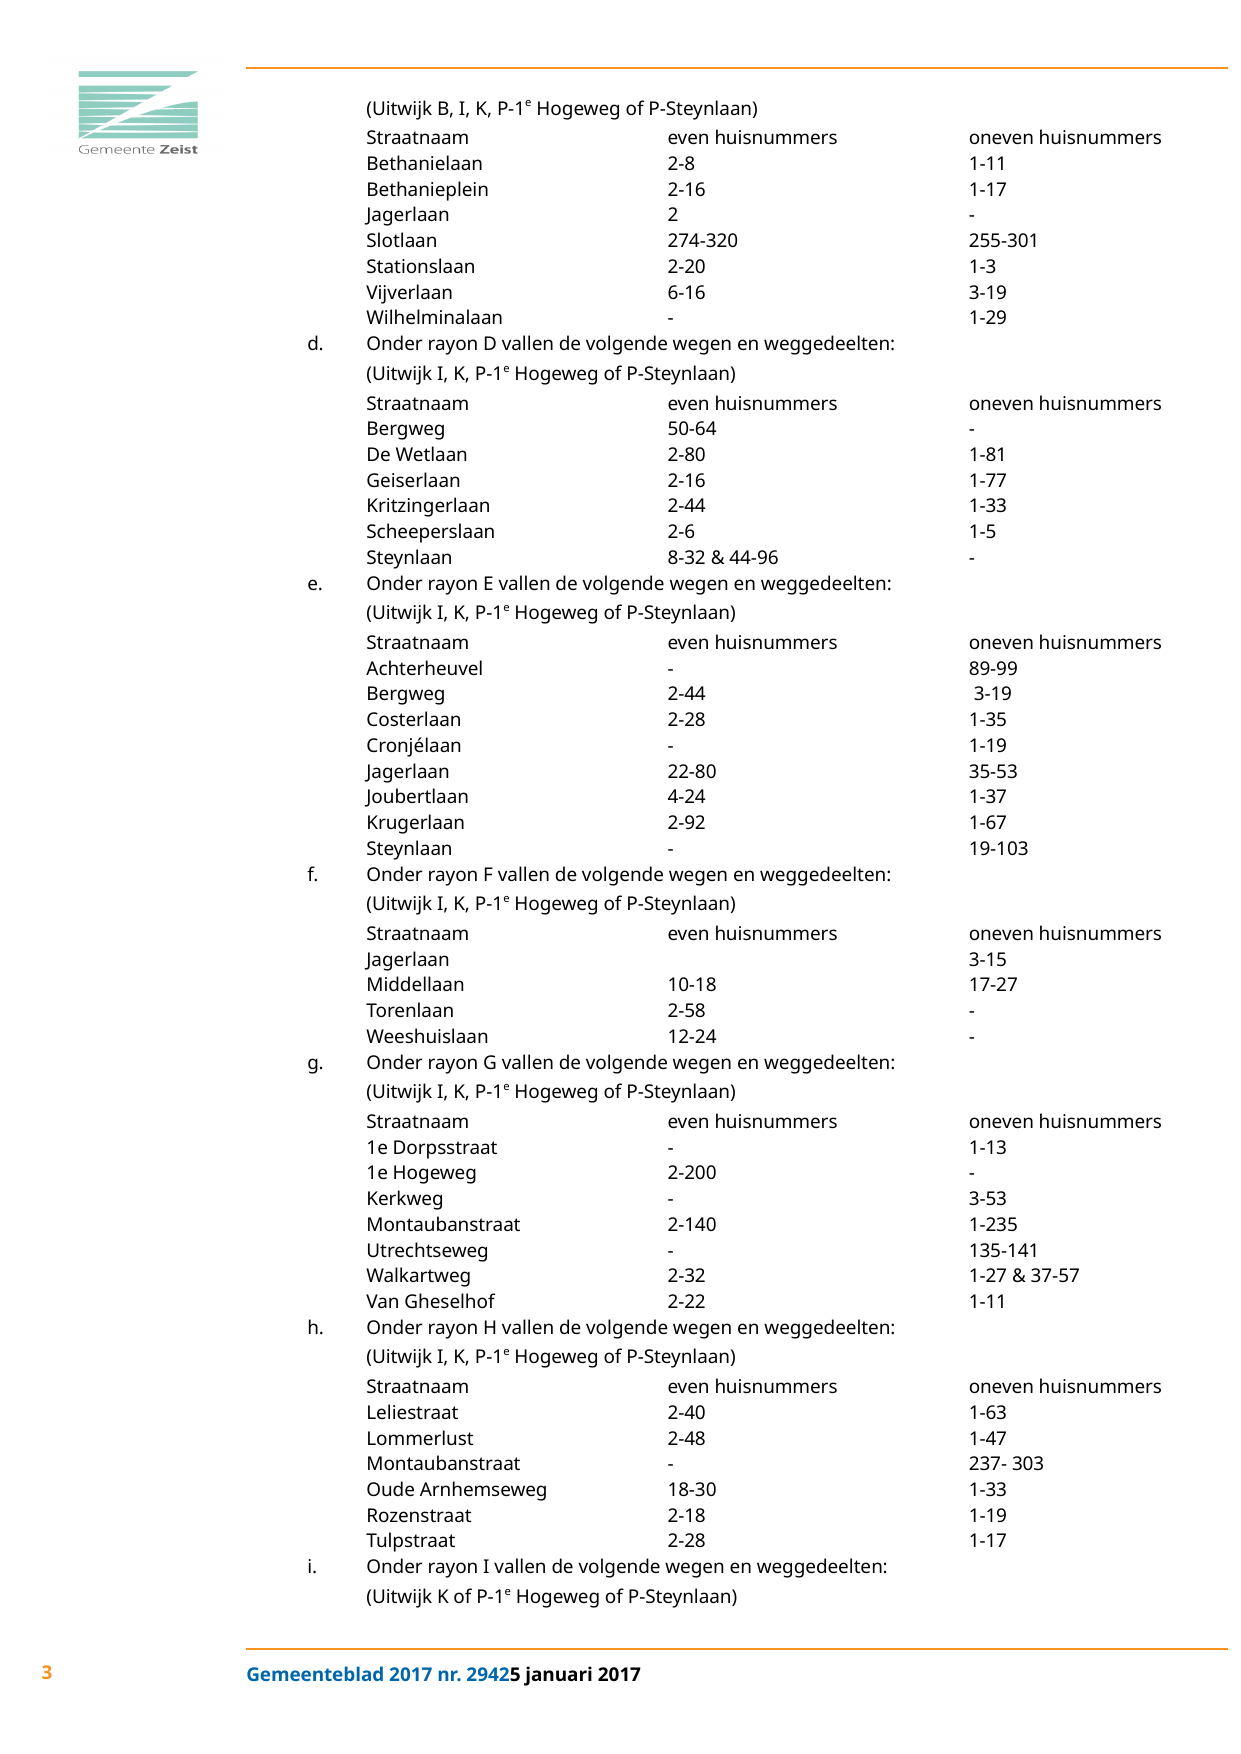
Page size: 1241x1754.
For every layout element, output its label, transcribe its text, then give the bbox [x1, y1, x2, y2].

table_cell Montaubanstraat [366, 1211, 667, 1237]
table_cell Stationslaan [366, 253, 667, 279]
table_cell Wilhelminalaan [366, 305, 667, 330]
table_cell 3-19 [969, 279, 1240, 304]
table_cell 1-17 [969, 176, 1240, 202]
table_cell Slotlaan [366, 228, 667, 253]
table_cell 1-63 [969, 1399, 1240, 1425]
list (Uitwijk I, K, P-1e Hogeweg of P-Steynlaan) [307, 1078, 1152, 1104]
table_cell - [969, 1023, 1240, 1049]
table_cell - [667, 732, 968, 758]
table_cell - [667, 1237, 968, 1262]
table_cell 2-200 [667, 1160, 968, 1185]
list Onder rayon D vallen de volgende wegen en weggedeelten: [307, 330, 1152, 356]
table_cell 2-20 [667, 253, 968, 279]
table_cell Bethanieplein [366, 176, 667, 202]
table_cell 8-32 & 44-96 [667, 544, 968, 570]
table_cell Tulpstraat [366, 1528, 667, 1553]
table_cell Montaubanstraat [366, 1451, 667, 1476]
table_cell 1-17 [969, 1528, 1240, 1553]
table_cell Bergweg [366, 681, 667, 706]
table_header Straatnaam [366, 920, 667, 946]
table_cell 2-16 [667, 176, 968, 202]
table_cell - [667, 835, 968, 861]
table_cell 4-24 [667, 784, 968, 809]
table_cell 1-67 [969, 809, 1240, 835]
table_header even huisnummers [667, 1373, 968, 1399]
table_cell Jagerlaan [366, 946, 667, 972]
table_cell Costerlaan [366, 706, 667, 732]
table_header oneven huisnummers [969, 125, 1240, 150]
table_cell 3-19 [969, 681, 1240, 706]
table_cell 1-47 [969, 1425, 1240, 1451]
table_header oneven huisnummers [969, 1373, 1240, 1399]
table_cell 255-301 [969, 228, 1240, 253]
table_cell 1-11 [969, 150, 1240, 176]
table_cell Jagerlaan [366, 202, 667, 227]
table_cell 2-58 [667, 997, 968, 1023]
table_cell 274-320 [667, 228, 968, 253]
table_cell Geiserlaan [366, 467, 667, 493]
table_cell Utrechtseweg [366, 1237, 667, 1262]
table_cell 2-32 [667, 1263, 968, 1288]
table_cell 18-30 [667, 1476, 968, 1502]
table_cell 1-5 [969, 518, 1240, 544]
table_header Straatnaam [366, 390, 667, 415]
table_cell - [667, 655, 968, 681]
table_cell 10-18 [667, 972, 968, 997]
table_cell Steynlaan [366, 835, 667, 861]
table_cell 1-19 [969, 1502, 1240, 1528]
list (Uitwijk I, K, P-1e Hogeweg of P-Steynlaan) [307, 599, 1152, 625]
list Onder rayon G vallen de volgende wegen en weggedeelten: [307, 1049, 1152, 1074]
table_cell - [969, 997, 1240, 1023]
table_header Straatnaam [366, 1373, 667, 1399]
table_cell 1-81 [969, 441, 1240, 467]
picture [41, 47, 231, 172]
table_cell Krugerlaan [366, 809, 667, 835]
table_cell 1-13 [969, 1134, 1240, 1159]
table_cell Joubertlaan [366, 784, 667, 809]
list (Uitwijk K of P-1e Hogeweg of P-Steynlaan) [307, 1583, 1152, 1609]
table_cell - [969, 202, 1240, 227]
table_cell - [969, 1160, 1240, 1185]
table_cell [667, 946, 968, 972]
table_cell 2-22 [667, 1288, 968, 1314]
table_cell 1-235 [969, 1211, 1240, 1237]
table_cell Rozenstraat [366, 1502, 667, 1528]
table_cell Steynlaan [366, 544, 667, 570]
table_cell Scheeperslaan [366, 518, 667, 544]
table_cell Lommerlust [366, 1425, 667, 1451]
table_cell 2-18 [667, 1502, 968, 1528]
table_cell 3-53 [969, 1185, 1240, 1211]
table_cell - [667, 1185, 968, 1211]
table_cell 1-33 [969, 1476, 1240, 1502]
table_cell - [667, 1134, 968, 1159]
table_cell 1-19 [969, 732, 1240, 758]
table_cell - [969, 415, 1240, 441]
table_cell Bergweg [366, 415, 667, 441]
table_cell 6-16 [667, 279, 968, 304]
table_cell 237- 303 [969, 1451, 1240, 1476]
table_cell 17-27 [969, 972, 1240, 997]
table_cell 1-3 [969, 253, 1240, 279]
table_cell 2-28 [667, 1528, 968, 1553]
list Onder rayon I vallen de volgende wegen en weggedeelten: [307, 1553, 1152, 1579]
list (Uitwijk I, K, P-1e Hogeweg of P-Steynlaan) [307, 1344, 1152, 1369]
table_header even huisnummers [667, 390, 968, 415]
table_cell De Wetlaan [366, 441, 667, 467]
table_cell Jagerlaan [366, 758, 667, 783]
table_cell 2-80 [667, 441, 968, 467]
table_cell 1-37 [969, 784, 1240, 809]
table_cell 2 [667, 202, 968, 227]
list (Uitwijk B, I, K, P-1e Hogeweg of P-Steynlaan) [307, 95, 1152, 121]
table_cell Achterheuvel [366, 655, 667, 681]
table_cell 2-40 [667, 1399, 968, 1425]
table_cell 1-27 & 37-57 [969, 1263, 1240, 1288]
table_header oneven huisnummers [969, 1108, 1240, 1134]
table_cell Walkartweg [366, 1263, 667, 1288]
table_header even huisnummers [667, 629, 968, 655]
table_header Straatnaam [366, 629, 667, 655]
table_cell 135-141 [969, 1237, 1240, 1262]
table_header oneven huisnummers [969, 390, 1240, 415]
table_header even huisnummers [667, 1108, 968, 1134]
table_cell 1-33 [969, 493, 1240, 518]
list (Uitwijk I, K, P-1e Hogeweg of P-Steynlaan) [307, 890, 1152, 916]
table_cell 2-44 [667, 681, 968, 706]
table_cell 2-44 [667, 493, 968, 518]
table_cell 1-77 [969, 467, 1240, 493]
table_cell Kritzingerlaan [366, 493, 667, 518]
table_cell 2-140 [667, 1211, 968, 1237]
table_header even huisnummers [667, 125, 968, 150]
table_cell Oude Arnhemseweg [366, 1476, 667, 1502]
table_cell 35-53 [969, 758, 1240, 783]
list Onder rayon E vallen de volgende wegen en weggedeelten: [307, 570, 1152, 596]
list Onder rayon F vallen de volgende wegen en weggedeelten: [307, 861, 1152, 887]
table_cell 1e Hogeweg [366, 1160, 667, 1185]
table_cell Cronjélaan [366, 732, 667, 758]
table_cell Middellaan [366, 972, 667, 997]
list (Uitwijk I, K, P-1e Hogeweg of P-Steynlaan) [307, 360, 1152, 386]
table_cell Bethanielaan [366, 150, 667, 176]
table_cell 2-92 [667, 809, 968, 835]
table_cell Van Gheselhof [366, 1288, 667, 1314]
table_cell 19-103 [969, 835, 1240, 861]
table_cell 22-80 [667, 758, 968, 783]
table_cell - [667, 305, 968, 330]
table_cell 2-28 [667, 706, 968, 732]
list Onder rayon H vallen de volgende wegen en weggedeelten: [307, 1314, 1152, 1340]
table_cell Weeshuislaan [366, 1023, 667, 1049]
table_cell 1-11 [969, 1288, 1240, 1314]
table_cell Kerkweg [366, 1185, 667, 1211]
table_header Straatnaam [366, 125, 667, 150]
table_cell 2-6 [667, 518, 968, 544]
table_cell Torenlaan [366, 997, 667, 1023]
table_cell 1e Dorpsstraat [366, 1134, 667, 1159]
table_cell Leliestraat [366, 1399, 667, 1425]
table_header oneven huisnummers [969, 920, 1240, 946]
table_cell 3-15 [969, 946, 1240, 972]
table_cell 2-16 [667, 467, 968, 493]
table_cell 89-99 [969, 655, 1240, 681]
table_cell 1-29 [969, 305, 1240, 330]
table_cell - [969, 544, 1240, 570]
table_cell 2-48 [667, 1425, 968, 1451]
table_header Straatnaam [366, 1108, 667, 1134]
table_cell Vijverlaan [366, 279, 667, 304]
table_cell 2-8 [667, 150, 968, 176]
table_cell 1-35 [969, 706, 1240, 732]
table_header even huisnummers [667, 920, 968, 946]
table_cell 50-64 [667, 415, 968, 441]
table_cell - [667, 1451, 968, 1476]
table_header oneven huisnummers [969, 629, 1240, 655]
table_cell 12-24 [667, 1023, 968, 1049]
